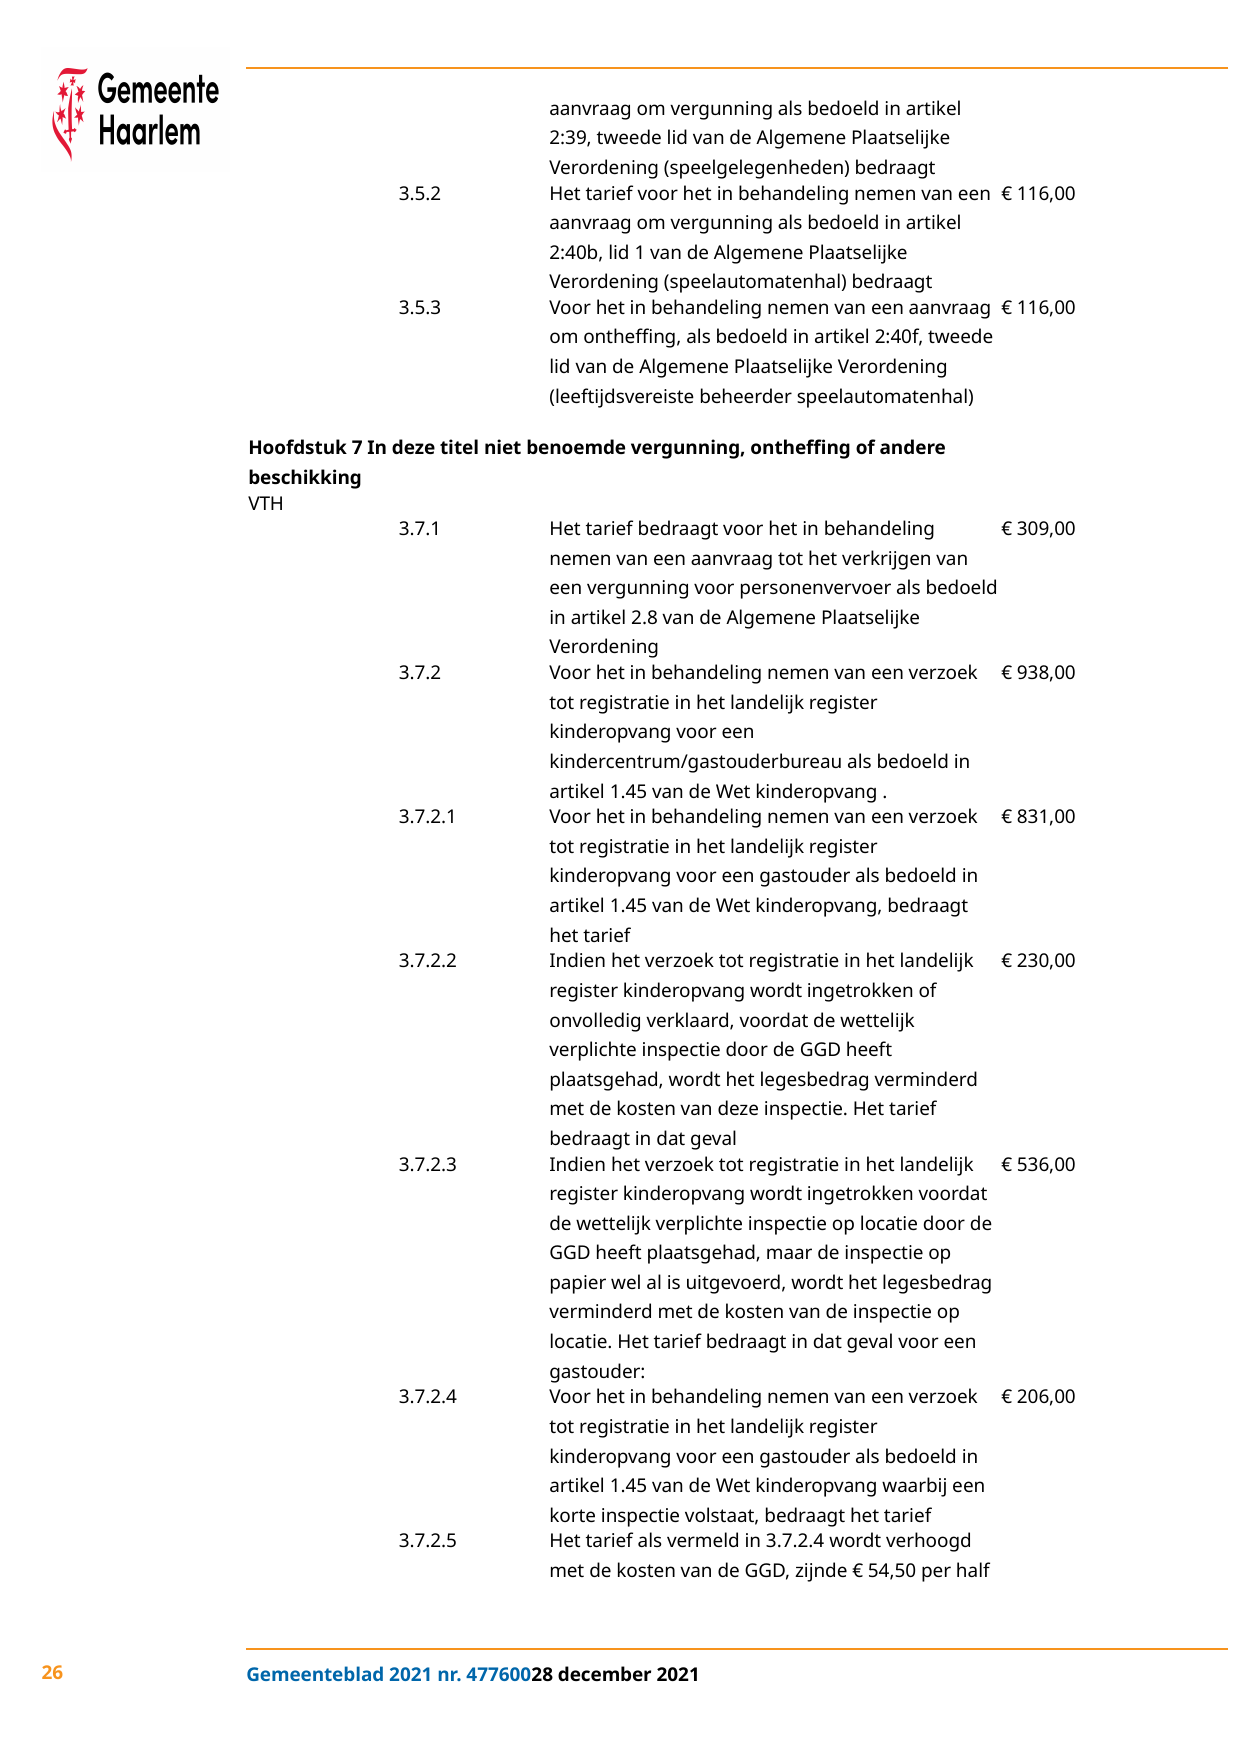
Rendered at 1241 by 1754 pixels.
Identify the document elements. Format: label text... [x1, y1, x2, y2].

table_cell Het tarief als vermeld in 3.7.2.4 wordt verhoogd met de kosten van de GGD, zijnde € 54,50 per half [549, 1528, 1001, 1583]
table_cell € 309,00 [1001, 515, 1152, 659]
table_cell 3.7.2.2 [399, 948, 549, 1151]
table_cell Voor het in behandeling nemen van een verzoek tot registratie in het landelijk register kinderopvang voor een kindercentrum/gastouderbureau als bedoeld in artikel 1.45 van de Wet kinderopvang . [549, 660, 1001, 803]
table_cell [549, 409, 1001, 434]
table_cell 3.5.3 [399, 294, 549, 409]
table_cell [1001, 490, 1152, 515]
table_cell € 116,00 [1001, 294, 1152, 409]
table_cell 3.7.2.1 [399, 804, 549, 948]
table_cell € 831,00 [1001, 804, 1152, 948]
table_cell aanvraag om vergunning als bedoeld in artikel 2:39, tweede lid van de Algemene Plaatselijke Verordening (speelgelegenheden) bedraagt [549, 95, 1001, 180]
table_cell [1001, 409, 1152, 434]
table_cell Voor het in behandeling nemen van een verzoek tot registratie in het landelijk register kinderopvang voor een gastouder als bedoeld in artikel 1.45 van de Wet kinderopvang, bedraagt het tarief [549, 804, 1001, 948]
table_cell 3.5.2 [399, 180, 549, 294]
table_cell 3.7.1 [399, 515, 549, 659]
table_cell Het tarief bedraagt voor het in behandeling nemen van een aanvraag tot het verkrijgen van een vergunning voor personenvervoer als bedoeld in artikel 2.8 van de Algemene Plaatselijke Verordening [549, 515, 1001, 659]
table_cell € 938,00 [1001, 660, 1152, 803]
table_cell Het tarief voor het in behandeling nemen van een aanvraag om vergunning als bedoeld in artikel 2:40b, lid 1 van de Algemene Plaatselijke Verordening (speelautomatenhal) bedraagt [549, 180, 1001, 294]
table_cell € 536,00 [1001, 1151, 1152, 1384]
table_cell [248, 95, 398, 180]
table_cell Hoofdstuk 7 In deze titel niet benoemde vergunning, ontheffing of andere beschikking [248, 434, 1001, 490]
table_cell [549, 490, 1001, 515]
table_cell € 116,00 [1001, 180, 1152, 294]
table_cell [248, 1384, 398, 1528]
table_cell 3.7.2.5 [399, 1528, 549, 1583]
table_cell [248, 294, 398, 409]
table_cell [248, 409, 398, 434]
table_cell 3.7.2 [399, 660, 549, 803]
picture [41, 47, 231, 172]
table_cell Voor het in behandeling nemen van een verzoek tot registratie in het landelijk register kinderopvang voor een gastouder als bedoeld in artikel 1.45 van de Wet kinderopvang waarbij een korte inspectie volstaat, bedraagt het tarief [549, 1384, 1001, 1528]
table_cell [248, 515, 398, 659]
table_cell [248, 1151, 398, 1384]
table_cell [248, 804, 398, 948]
table_cell Voor het in behandeling nemen van een aanvraag om ontheffing, als bedoeld in artikel 2:40f, tweede lid van de Algemene Plaatselijke Verordening (leeftijdsvereiste beheerder speelautomatenhal) [549, 294, 1001, 409]
table_cell [1001, 95, 1152, 180]
table_cell [1001, 1528, 1152, 1583]
table_cell Indien het verzoek tot registratie in het landelijk register kinderopvang wordt ingetrokken voordat de wettelijk verplichte inspectie op locatie door de GGD heeft plaatsgehad, maar de inspectie op papier wel al is uitgevoerd, wordt het legesbedrag verminderd met de kosten van de inspectie op locatie. Het tarief bedraagt in dat geval voor een gastouder: [549, 1151, 1001, 1384]
table_cell [1001, 434, 1152, 490]
table_cell [399, 409, 549, 434]
table_cell 3.7.2.4 [399, 1384, 549, 1528]
table_cell 3.7.2.3 [399, 1151, 549, 1384]
table_cell [248, 180, 398, 294]
table_cell [248, 1528, 398, 1583]
table_cell VTH [248, 490, 398, 515]
table_cell [248, 948, 398, 1151]
table_cell [248, 660, 398, 803]
table_cell [399, 490, 549, 515]
table_cell Indien het verzoek tot registratie in het landelijk register kinderopvang wordt ingetrokken of onvolledig verklaard, voordat de wettelijk verplichte inspectie door de GGD heeft plaatsgehad, wordt het legesbedrag verminderd met de kosten van deze inspectie. Het tarief bedraagt in dat geval [549, 948, 1001, 1151]
table_cell [399, 95, 549, 180]
table_cell € 230,00 [1001, 948, 1152, 1151]
table_cell € 206,00 [1001, 1384, 1152, 1528]
